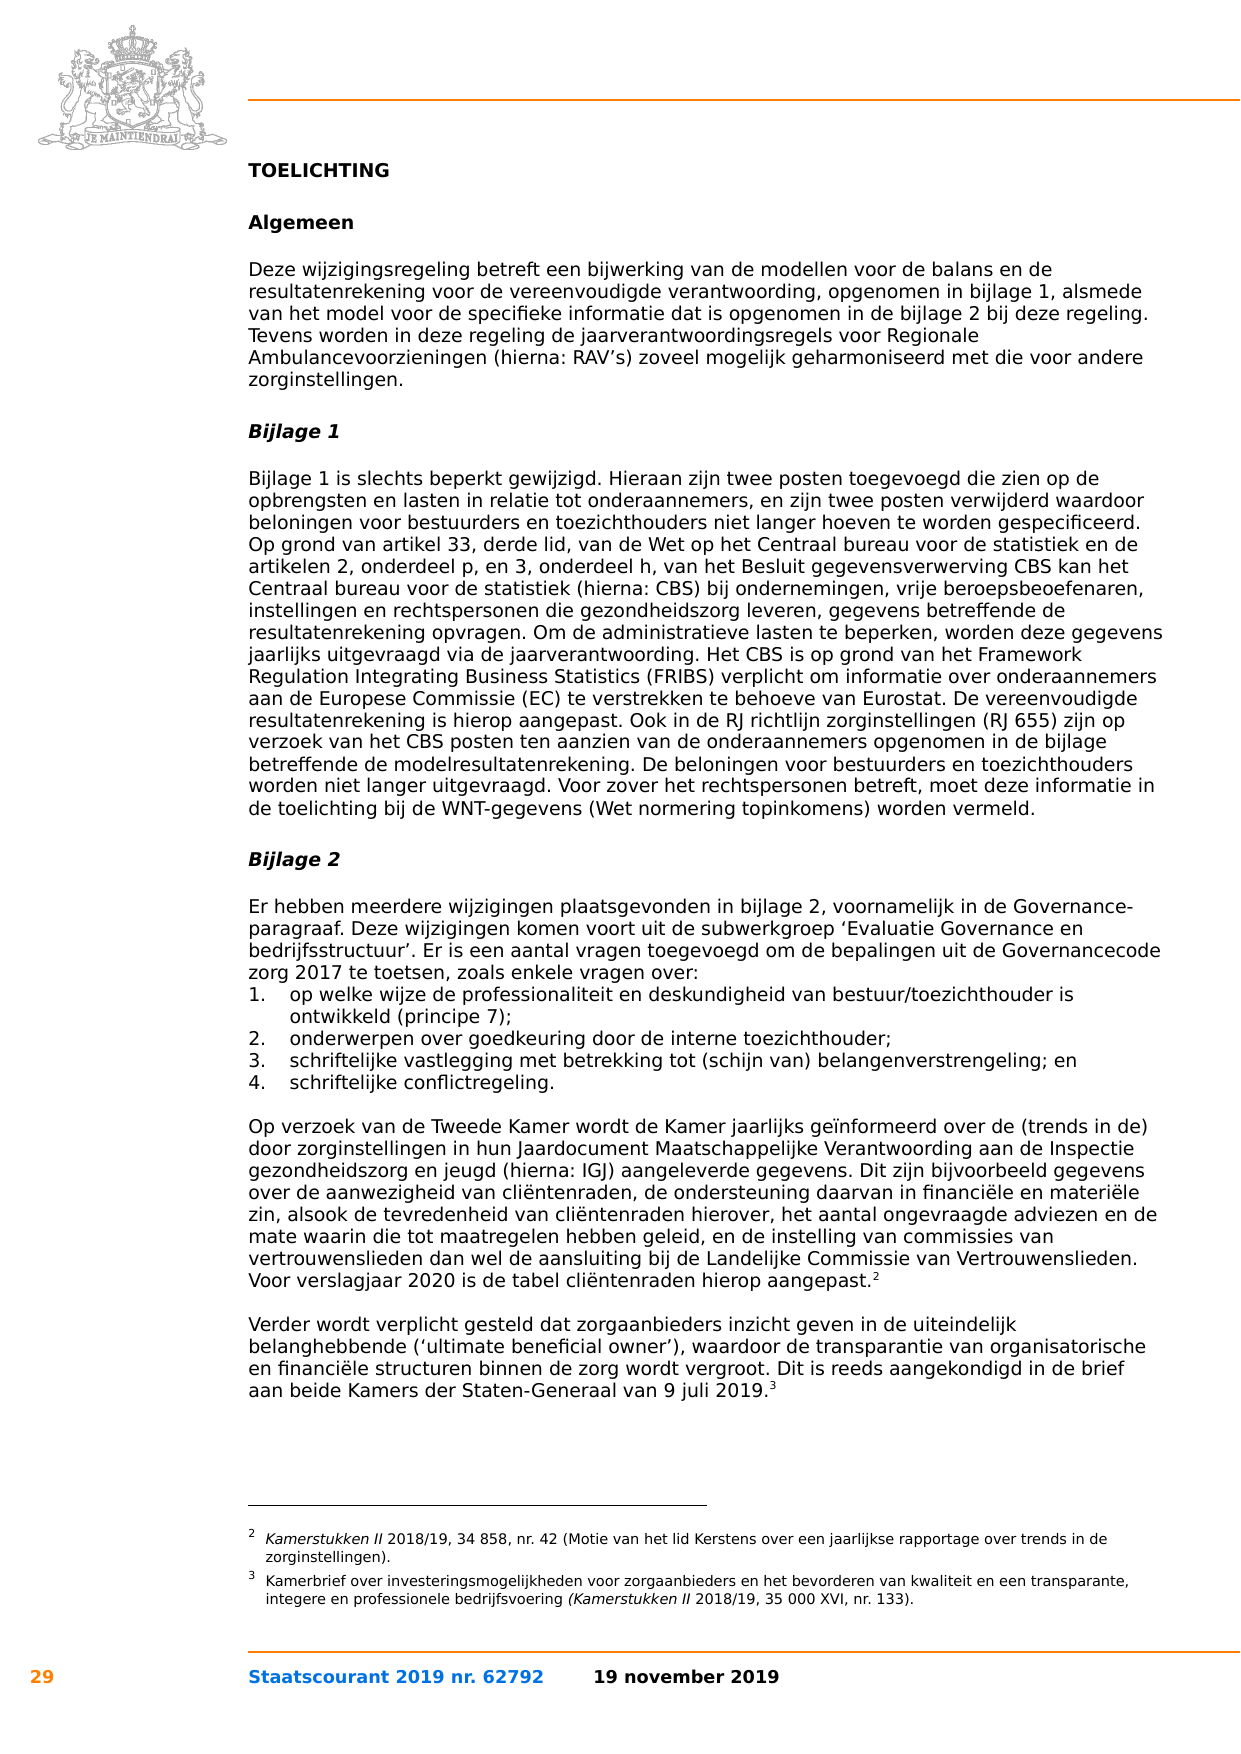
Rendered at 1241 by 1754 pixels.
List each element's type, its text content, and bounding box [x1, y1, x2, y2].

text Kamerbrief over investeringsmogelijkheden voor zorgaanbieders en het bevorderen van kwaliteit en een transparante, integere en professionele bedrijfsvoering (Kamerstukken II 2018/19, 35 000 XVI, nr. 133). [248, 1569, 1163, 1608]
text Kamerstukken II 2018/19, 34 858, nr. 42 (Motie van het lid Kerstens over een jaarlijkse rapportage over trends in de zorginstellingen). [248, 1527, 1163, 1566]
text 1. op welke wijze de professionaliteit en deskundigheid van bestuur/toezichthouder is ontwikkeld (principe 7); [248, 984, 1163, 1028]
subtitle TOELICHTING [248, 160, 1163, 182]
text Op verzoek van de Tweede Kamer wordt de Kamer jaarlijks geïnformeerd over de (trends in de) door zorginstellingen in hun Jaardocument Maatschappelijke Verantwoording aan de Inspectie gezondheidszorg en jeugd (hierna: IGJ) aangeleverde gegevens. Dit zijn bijvoorbeeld gegevens over de aanwezigheid van cliëntenraden, de ondersteuning daarvan in financiële en materiële zin, alsook de tevredenheid van cliëntenraden hierover, het aantal ongevraagde adviezen en de mate waarin die tot maatregelen hebben geleid, en de instelling van commissies van vertrouwenslieden dan wel de aansluiting bij de Landelijke Commissie van Vertrouwenslieden. Voor verslagjaar 2020 is de tabel cliëntenraden hierop aangepast. [248, 1116, 1163, 1292]
picture [38, 25, 227, 150]
subtitle Bijlage 1 [248, 421, 1163, 443]
text 2. onderwerpen over goedkeuring door de interne toezichthouder; [248, 1028, 1163, 1050]
text Deze wijzigingsregeling betreft een bijwerking van de modellen voor de balans en de resultatenrekening voor de vereenvoudigde verantwoording, opgenomen in bijlage 1, alsmede van het model voor de specifieke informatie dat is opgenomen in de bijlage 2 bij deze regeling. Tevens worden in deze regeling de jaarverantwoordingsregels voor Regionale Ambulancevoorzieningen (hierna: RAV’s) zoveel mogelijk geharmoniseerd met die voor andere zorginstellingen. [248, 259, 1163, 391]
subtitle Bijlage 2 [248, 849, 1163, 871]
text Verder wordt verplicht gesteld dat zorgaanbieders inzicht geven in de uiteindelijk belanghebbende (‘ultimate beneficial owner’), waardoor de transparantie van organisatorische en financiële structuren binnen de zorg wordt vergroot. Dit is reeds aangekondigd in de brief aan beide Kamers der Staten-Generaal van 9 juli 2019. [248, 1314, 1163, 1402]
text Bijlage 1 is slechts beperkt gewijzigd. Hieraan zijn twee posten toegevoegd die zien op de opbrengsten en lasten in relatie tot onderaannemers, en zijn twee posten verwijderd waardoor beloningen voor bestuurders en toezichthouders niet langer hoeven te worden gespecificeerd. Op grond van artikel 33, derde lid, van de Wet op het Centraal bureau voor de statistiek en de artikelen 2, onderdeel p, en 3, onderdeel h, van het Besluit gegevensverwerving CBS kan het Centraal bureau voor de statistiek (hierna: CBS) bij ondernemingen, vrije beroepsbeoefenaren, instellingen en rechtspersonen die gezondheidszorg leveren, gegevens betreffende de resultatenrekening opvragen. Om de administratieve lasten te beperken, worden deze gegevens jaarlijks uitgevraagd via de jaarverantwoording. Het CBS is op grond van het Framework Regulation Integrating Business Statistics (FRIBS) verplicht om informatie over onderaannemers aan de Europese Commissie (EC) te verstrekken te behoeve van Eurostat. De vereenvoudigde resultatenrekening is hierop aangepast. Ook in de RJ richtlijn zorginstellingen (RJ 655) zijn op verzoek van het CBS posten ten aanzien van de onderaannemers opgenomen in de bijlage betreffende de modelresultatenrekening. De beloningen voor bestuurders en toezichthouders worden niet langer uitgevraagd. Voor zover het rechtspersonen betreft, moet deze informatie in de toelichting bij de WNT-gegevens (Wet normering topinkomens) worden vermeld. [248, 468, 1163, 819]
subtitle Algemeen [248, 212, 1163, 234]
text 4. schriftelijke conflictregeling. [248, 1072, 1163, 1094]
text Er hebben meerdere wijzigingen plaatsgevonden in bijlage 2, voornamelijk in de Governance-paragraaf. Deze wijzigingen komen voort uit de subwerkgroep ‘Evaluatie Governance en bedrijfsstructuur’. Er is een aantal vragen toegevoegd om de bepalingen uit de Governancecode zorg 2017 te toetsen, zoals enkele vragen over: [248, 896, 1163, 984]
text 3. schriftelijke vastlegging met betrekking tot (schijn van) belangenverstrengeling; en [248, 1050, 1163, 1072]
